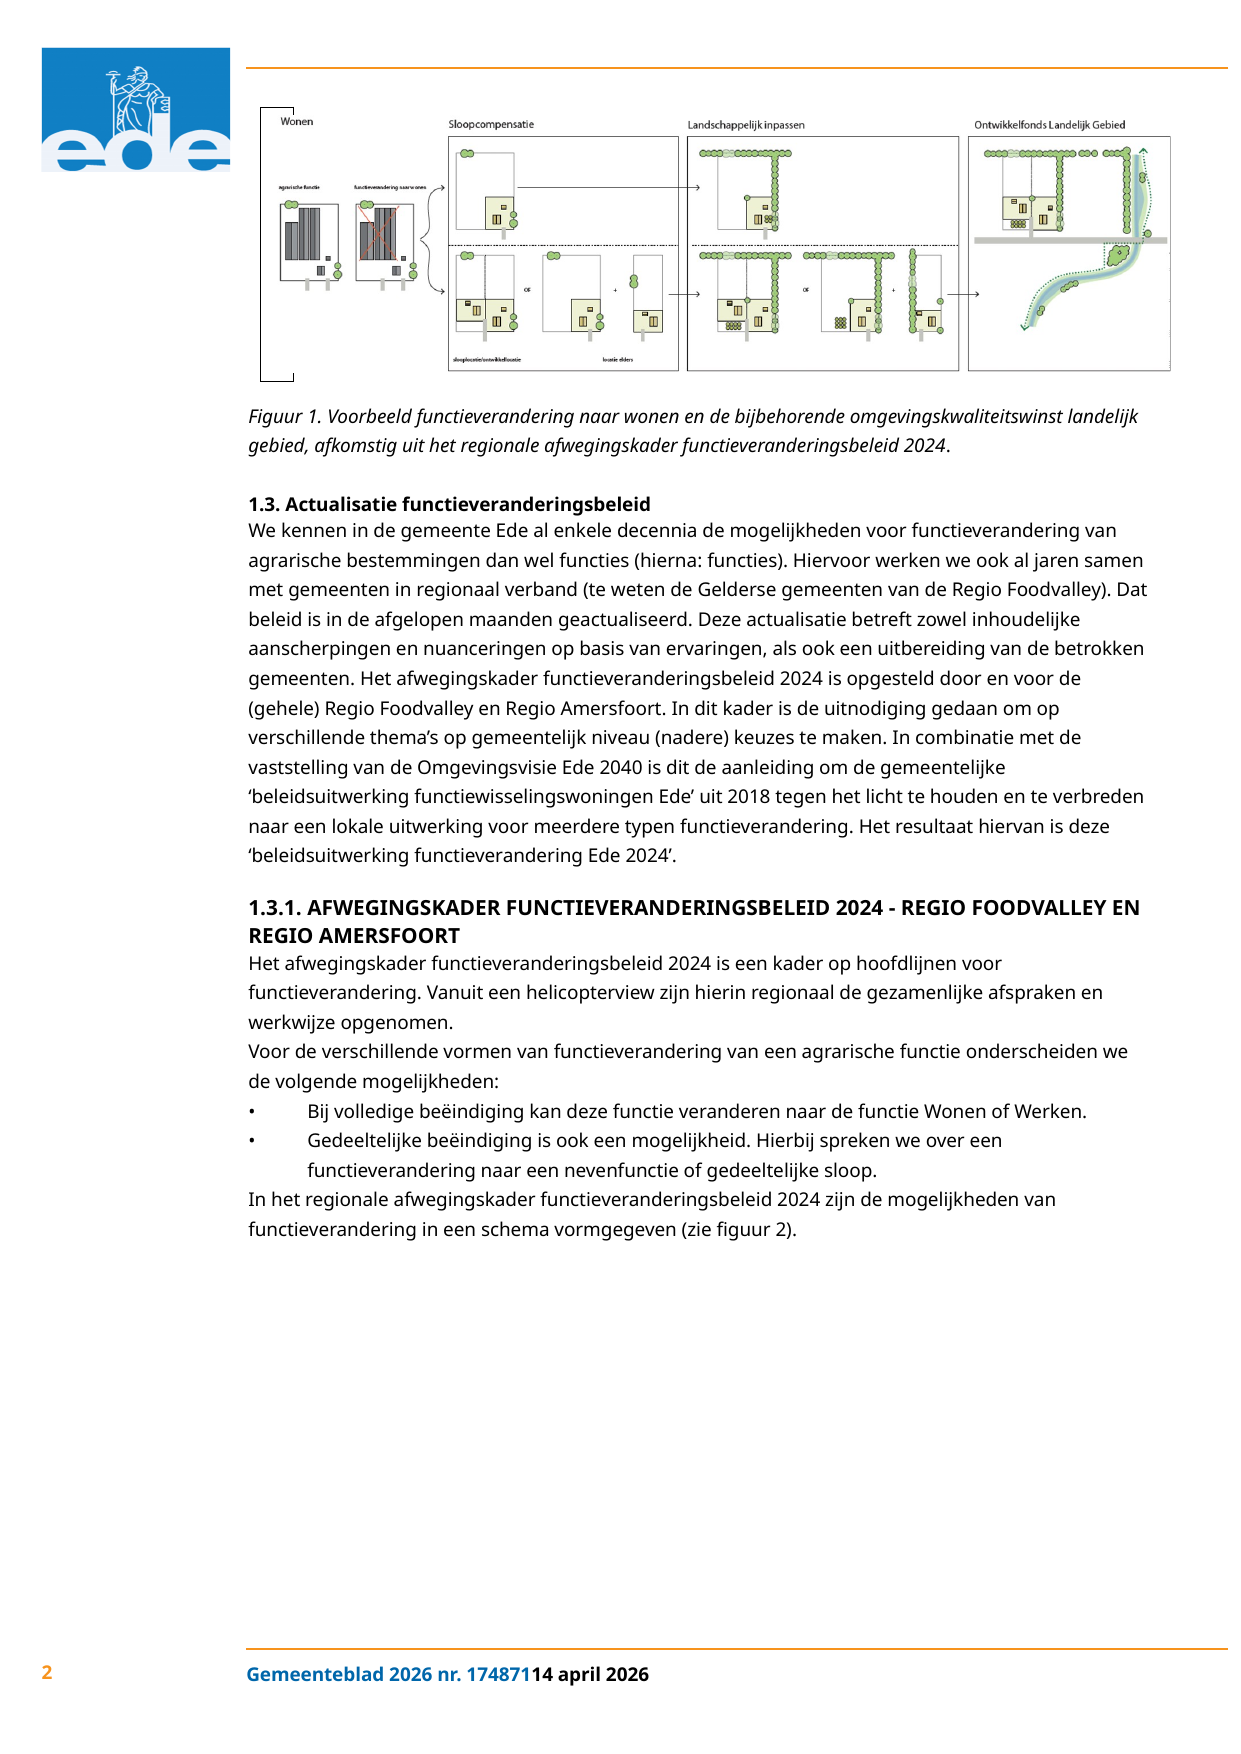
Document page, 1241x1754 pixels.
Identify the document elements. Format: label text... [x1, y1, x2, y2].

text We kennen in de gemeente Ede al enkele decennia de mogelijkheden voor functieverandering van agrarische bestemmingen dan wel functies (hierna: functies). Hiervoor werken we ook al jaren samen met gemeenten in regionaal verband (te weten de Gelderse gemeenten van de Regio Foodvalley). Dat beleid is in de afgelopen maanden geactualiseerd. Deze actualisatie betreft zowel inhoudelijke aanscherpingen en nuanceringen op basis van ervaringen, als ook een uitbereiding van de betrokken gemeenten. Het afwegingskader functieveranderingsbeleid 2024 is opgesteld door en voor de (gehele) Regio Foodvalley en Regio Amersfoort. In dit kader is de uitnodiging gedaan om op verschillende thema’s op gemeentelijk niveau (nadere) keuzes te maken. In combinatie met de vaststelling van de Omgevingsvisie Ede 2040 is dit de aanleiding om de gemeentelijke ‘beleidsuitwerking functiewisselingswoningen Ede’ uit 2018 tegen het licht te houden en te verbreden naar een lokale uitwerking voor meerdere typen functieverandering. Het resultaat hiervan is deze ‘beleidsuitwerking functieverandering Ede 2024’. [248, 517, 1152, 868]
text 1.3.1. AFWEGINGSKADER FUNCTIEVERANDERINGSBELEID 2024 - REGIO FOODVALLEY EN REGIO AMERSFOORT [248, 893, 1152, 950]
text Figuur 1. Voorbeeld functieverandering naar wonen en de bijbehorende omgevingskwaliteitswinst landelijk gebied, afkomstig uit het regionale afwegingskader functieveranderingsbeleid 2024. [248, 403, 1152, 458]
text 1.3. Actualisatie functieveranderingsbeleid [248, 492, 1152, 517]
text Het afwegingskader functieveranderingsbeleid 2024 is een kader op hoofdlijnen voor functieverandering. Vanuit een helicopterview zijn hierin regionaal de gezamenlijke afspraken en werkwijze opgenomen. [248, 950, 1152, 1035]
list Bij volledige beëindiging kan deze functie veranderen naar de functie Wonen of Werken. [248, 1098, 1152, 1124]
text Voor de verschillende vormen van functieverandering van een agrarische functie onderscheiden we de volgende mogelijkheden: [248, 1039, 1152, 1094]
picture [268, 115, 1173, 373]
text In het regionale afwegingskader functieveranderingsbeleid 2024 zijn de mogelijkheden van functieverandering in een schema vormgegeven (zie figuur 2). [248, 1187, 1152, 1242]
list Gedeeltelijke beëindiging is ook een mogelijkheid. Hierbij spreken we over een functieverandering naar een nevenfunctie of gedeeltelijke sloop. [248, 1127, 1152, 1183]
picture [41, 47, 231, 172]
